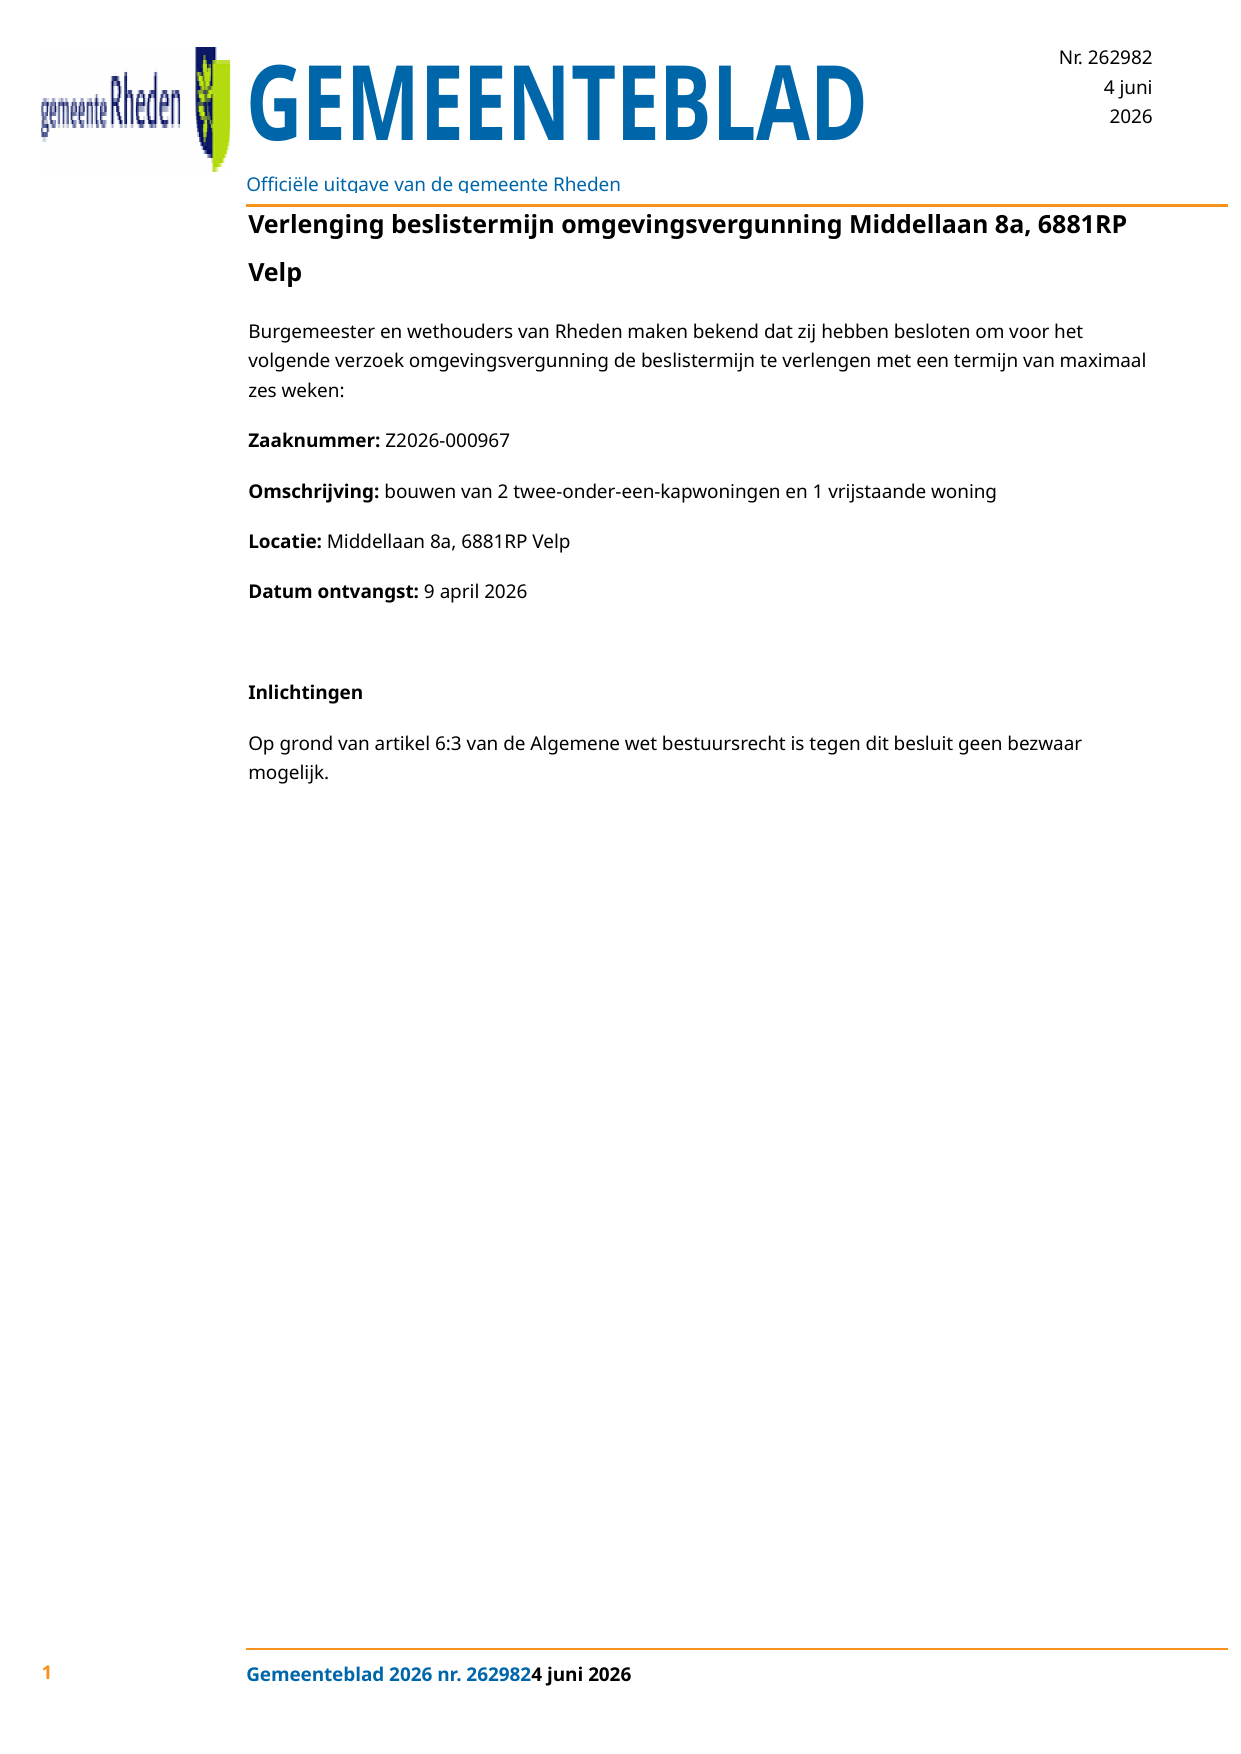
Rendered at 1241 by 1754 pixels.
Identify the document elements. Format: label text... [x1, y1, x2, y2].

text Op grond van artikel 6:3 van de Algemene wet bestuursrecht is tegen dit besluit geen bezwaar mogelijk. [248, 730, 1152, 785]
text Omschrijving: bouwen van 2 twee-onder-een-kapwoningen en 1 vrijstaande woning [248, 478, 1152, 504]
text Datum ontvangst: 9 april 2026 [248, 579, 1152, 604]
text Verlenging beslistermijn omgevingsvergunning Middellaan 8a, 6881RP Velp [248, 207, 1152, 288]
text Inlichtingen [248, 679, 1152, 705]
picture [41, 47, 231, 172]
text Zaaknummer: Z2026-000967 [248, 427, 1152, 453]
text Burgemeester en wethouders van Rheden maken bekend dat zij hebben besloten om voor het volgende verzoek omgevingsvergunning de beslistermijn te verlengen met een termijn van maximaal zes weken: [248, 318, 1152, 403]
text Locatie: Middellaan 8a, 6881RP Velp [248, 528, 1152, 554]
